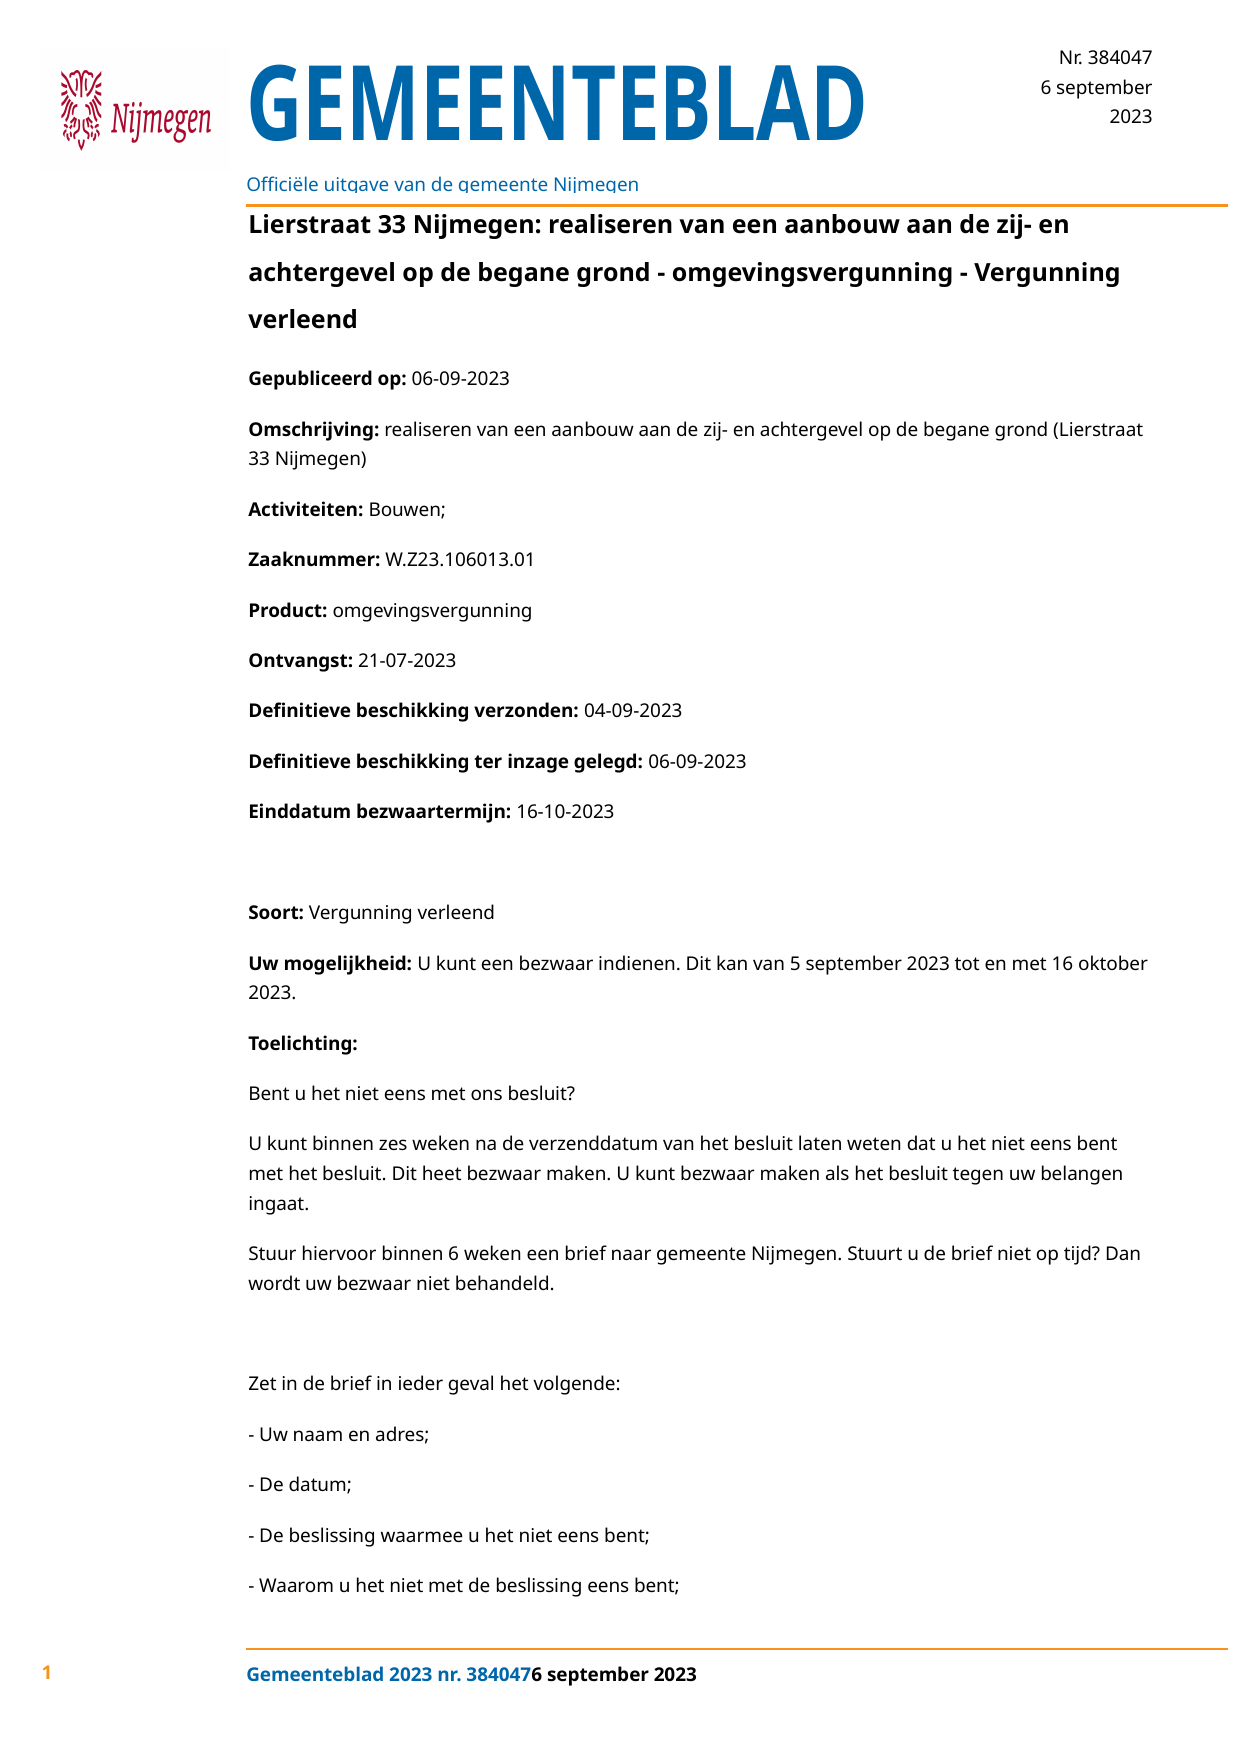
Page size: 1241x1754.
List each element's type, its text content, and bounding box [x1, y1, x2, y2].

text Activiteiten: Bouwen; [248, 496, 1152, 522]
text Soort: Vergunning verleend [248, 899, 1152, 925]
text Gepubliceerd op: 06-09-2023 [248, 366, 1152, 391]
text Zaaknummer: W.Z23.106013.01 [248, 546, 1152, 572]
text Ontvangst: 21-07-2023 [248, 647, 1152, 673]
text U kunt binnen zes weken na de verzenddatum van het besluit laten weten dat u het niet eens bent met het besluit. Dit heet bezwaar maken. U kunt bezwaar maken als het besluit tegen uw belangen ingaat. [248, 1131, 1152, 1215]
text Stuur hiervoor binnen 6 weken een brief naar gemeente Nijmegen. Stuurt u de brief niet op tijd? Dan wordt uw bezwaar niet behandeld. [248, 1240, 1152, 1295]
picture [41, 47, 231, 172]
text Product: omgevingsvergunning [248, 597, 1152, 622]
text Definitieve beschikking ter inzage gelegd: 06-09-2023 [248, 748, 1152, 774]
text Omschrijving: realiseren van een aanbouw aan de zij- en achtergevel op de begane grond (Lierstraat 33 Nijmegen) [248, 416, 1152, 471]
text - Waarom u het niet met de beslissing eens bent; [248, 1572, 1152, 1598]
text Zet in de brief in ieder geval het volgende: [248, 1371, 1152, 1396]
text Toelichting: [248, 1030, 1152, 1055]
text - Uw naam en adres; [248, 1421, 1152, 1447]
text Einddatum bezwaartermijn: 16-10-2023 [248, 798, 1152, 824]
text - De datum; [248, 1471, 1152, 1497]
text Uw mogelijkheid: U kunt een bezwaar indienen. Dit kan van 5 september 2023 tot en met 16 oktober 2023. [248, 950, 1152, 1005]
text Lierstraat 33 Nijmegen: realiseren van een aanbouw aan de zij- en achtergevel op de begane grond - omgevingsvergunning - Vergunning verleend [248, 207, 1152, 336]
text - De beslissing waarmee u het niet eens bent; [248, 1522, 1152, 1547]
text Bent u het niet eens met ons besluit? [248, 1080, 1152, 1106]
text Definitieve beschikking verzonden: 04-09-2023 [248, 698, 1152, 723]
